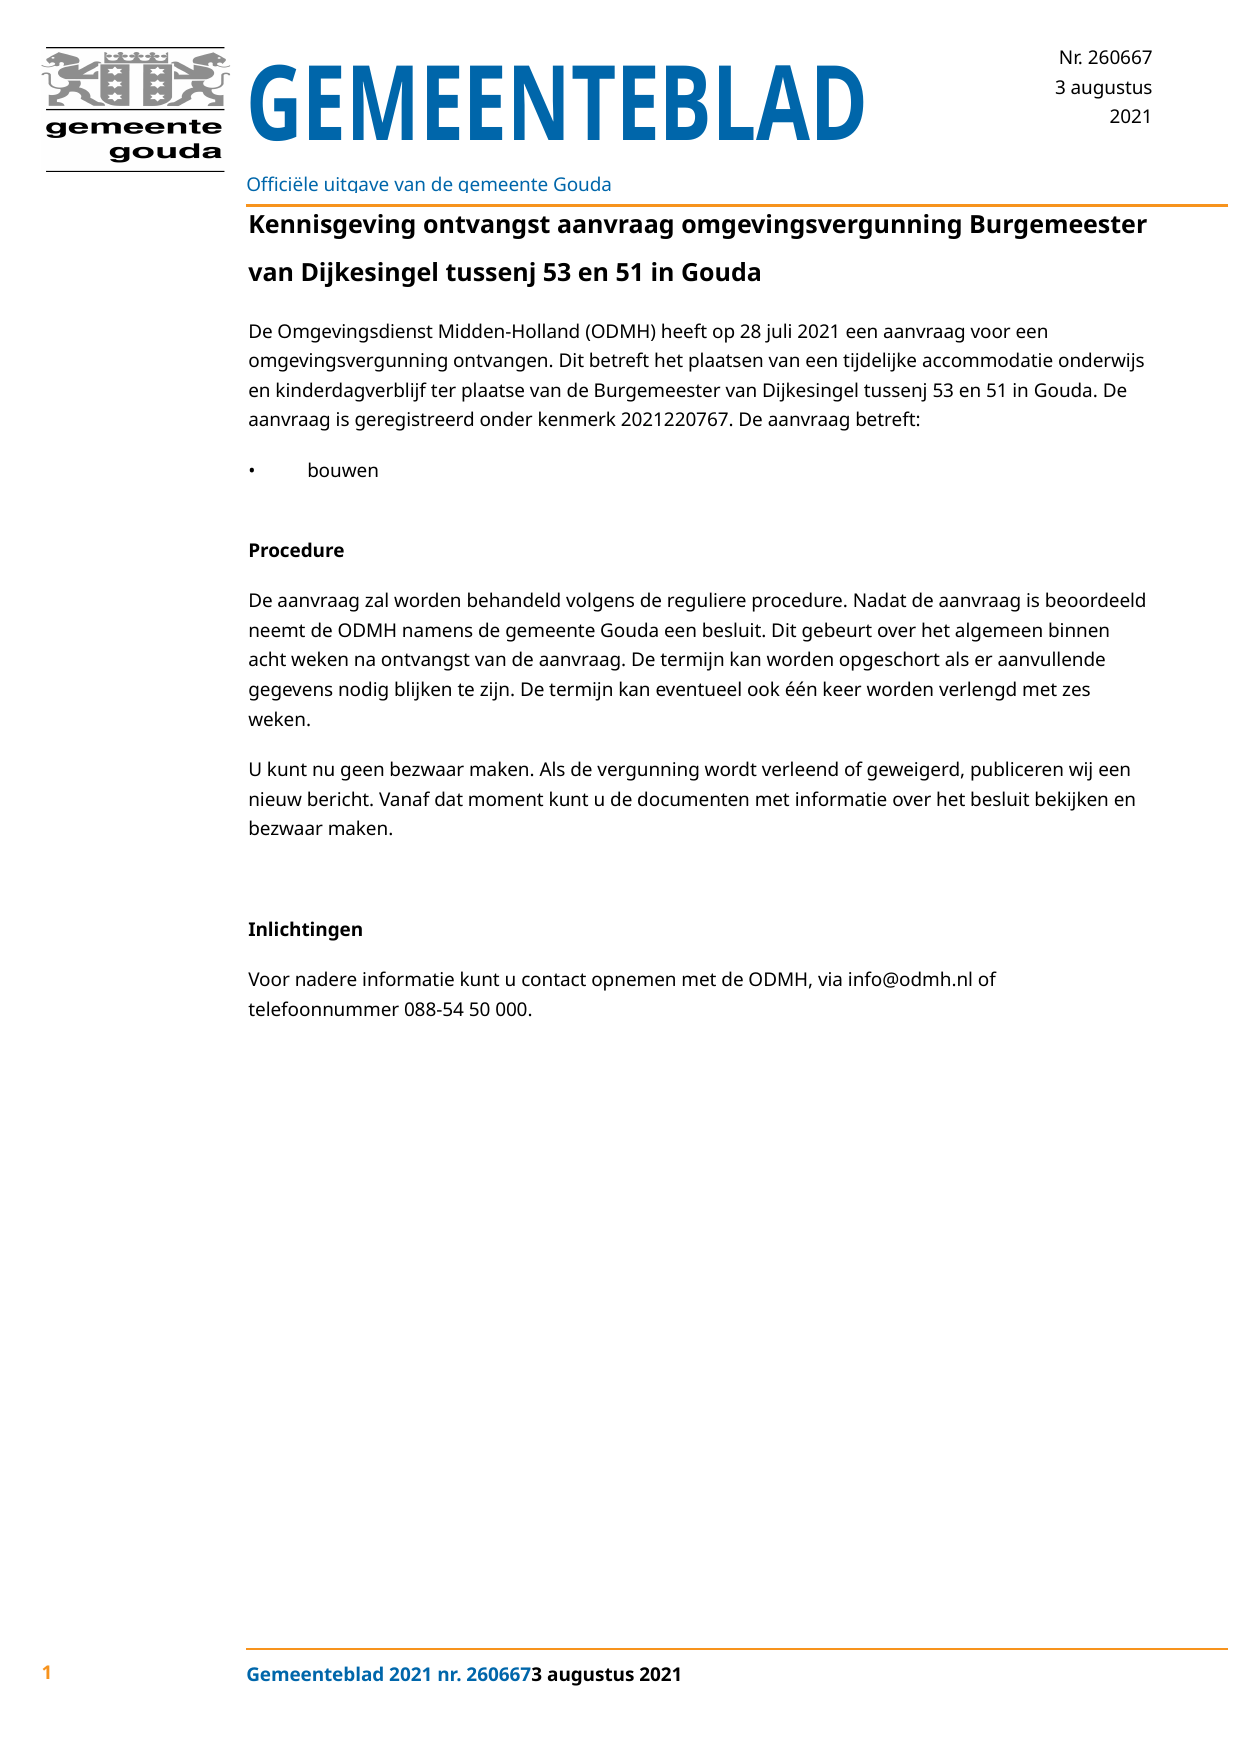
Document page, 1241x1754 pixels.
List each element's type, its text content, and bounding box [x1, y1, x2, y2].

text Inlichtingen [248, 916, 1152, 942]
text Kennisgeving ontvangst aanvraag omgevingsvergunning Burgemeester van Dijkesingel tussenj 53 en 51 in Gouda [248, 207, 1152, 288]
text De Omgevingsdienst Midden-Holland (ODMH) heeft op 28 juli 2021 een aanvraag voor een omgevingsvergunning ontvangen. Dit betreft het plaatsen van een tijdelijke accommodatie onderwijs en kinderdagverblijf ter plaatse van de Burgemeester van Dijkesingel tussenj 53 en 51 in Gouda. De aanvraag is geregistreerd onder kenmerk 2021220767. De aanvraag betreft: [248, 318, 1152, 432]
picture [41, 47, 231, 172]
text U kunt nu geen bezwaar maken. Als de vergunning wordt verleend of geweigerd, publiceren wij een nieuw bericht. Vanaf dat moment kunt u de documenten met informatie over het besluit bekijken en bezwaar maken. [248, 756, 1152, 841]
text Procedure [248, 537, 1152, 563]
text De aanvraag zal worden behandeld volgens de reguliere procedure. Nadat de aanvraag is beoordeeld neemt de ODMH namens de gemeente Gouda een besluit. Dit gebeurt over het algemeen binnen acht weken na ontvangst van de aanvraag. De termijn kan worden opgeschort als er aanvullende gegevens nodig blijken te zijn. De termijn kan eventueel ook één keer worden verlengd met zes weken. [248, 587, 1152, 732]
text Voor nadere informatie kunt u contact opnemen met de ODMH, via info@odmh.nl of telefoonnummer 088-54 50 000. [248, 967, 1152, 1022]
list bouwen [248, 457, 1152, 483]
